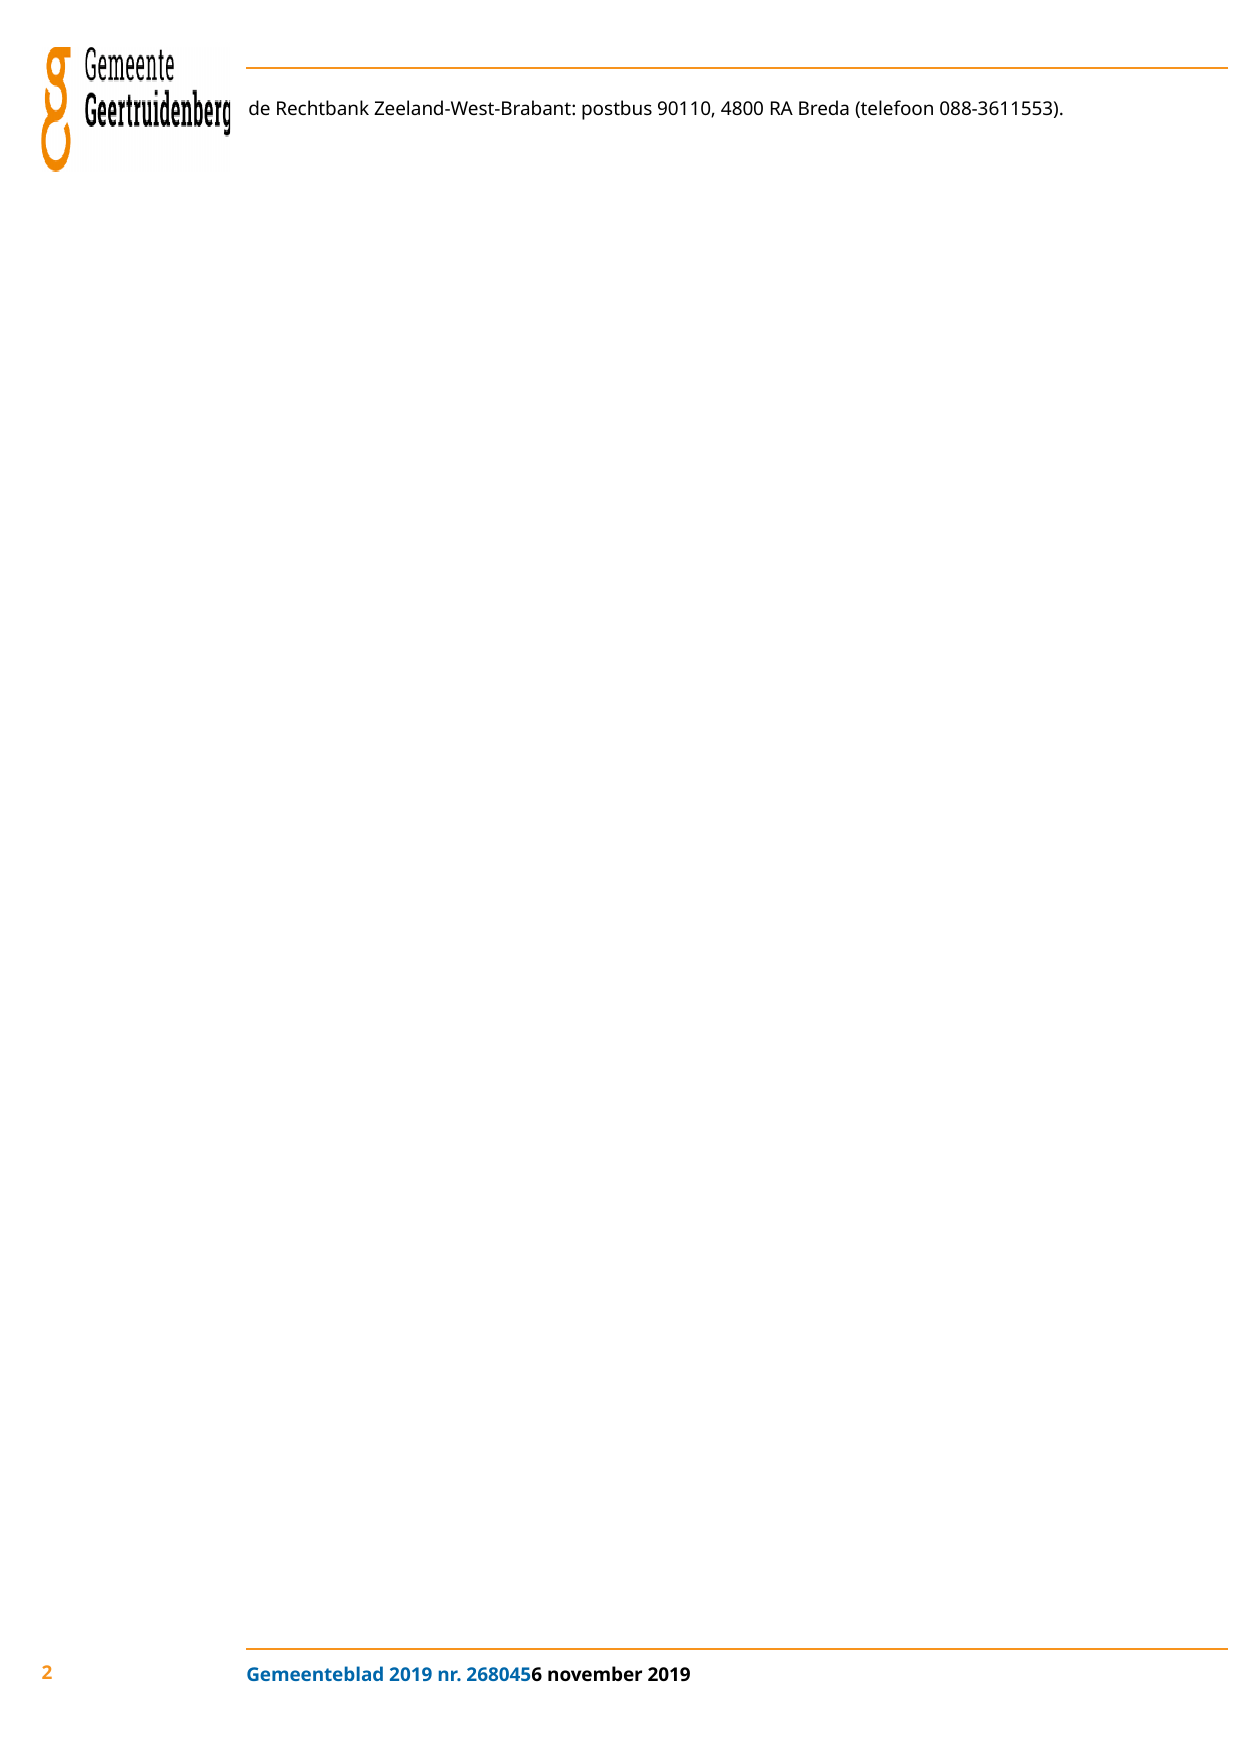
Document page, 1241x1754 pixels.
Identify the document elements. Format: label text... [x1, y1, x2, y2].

text de Rechtbank Zeeland-West-Brabant: postbus 90110, 4800 RA Breda (telefoon 088-3611553). [248, 95, 1152, 121]
picture [41, 47, 231, 172]
